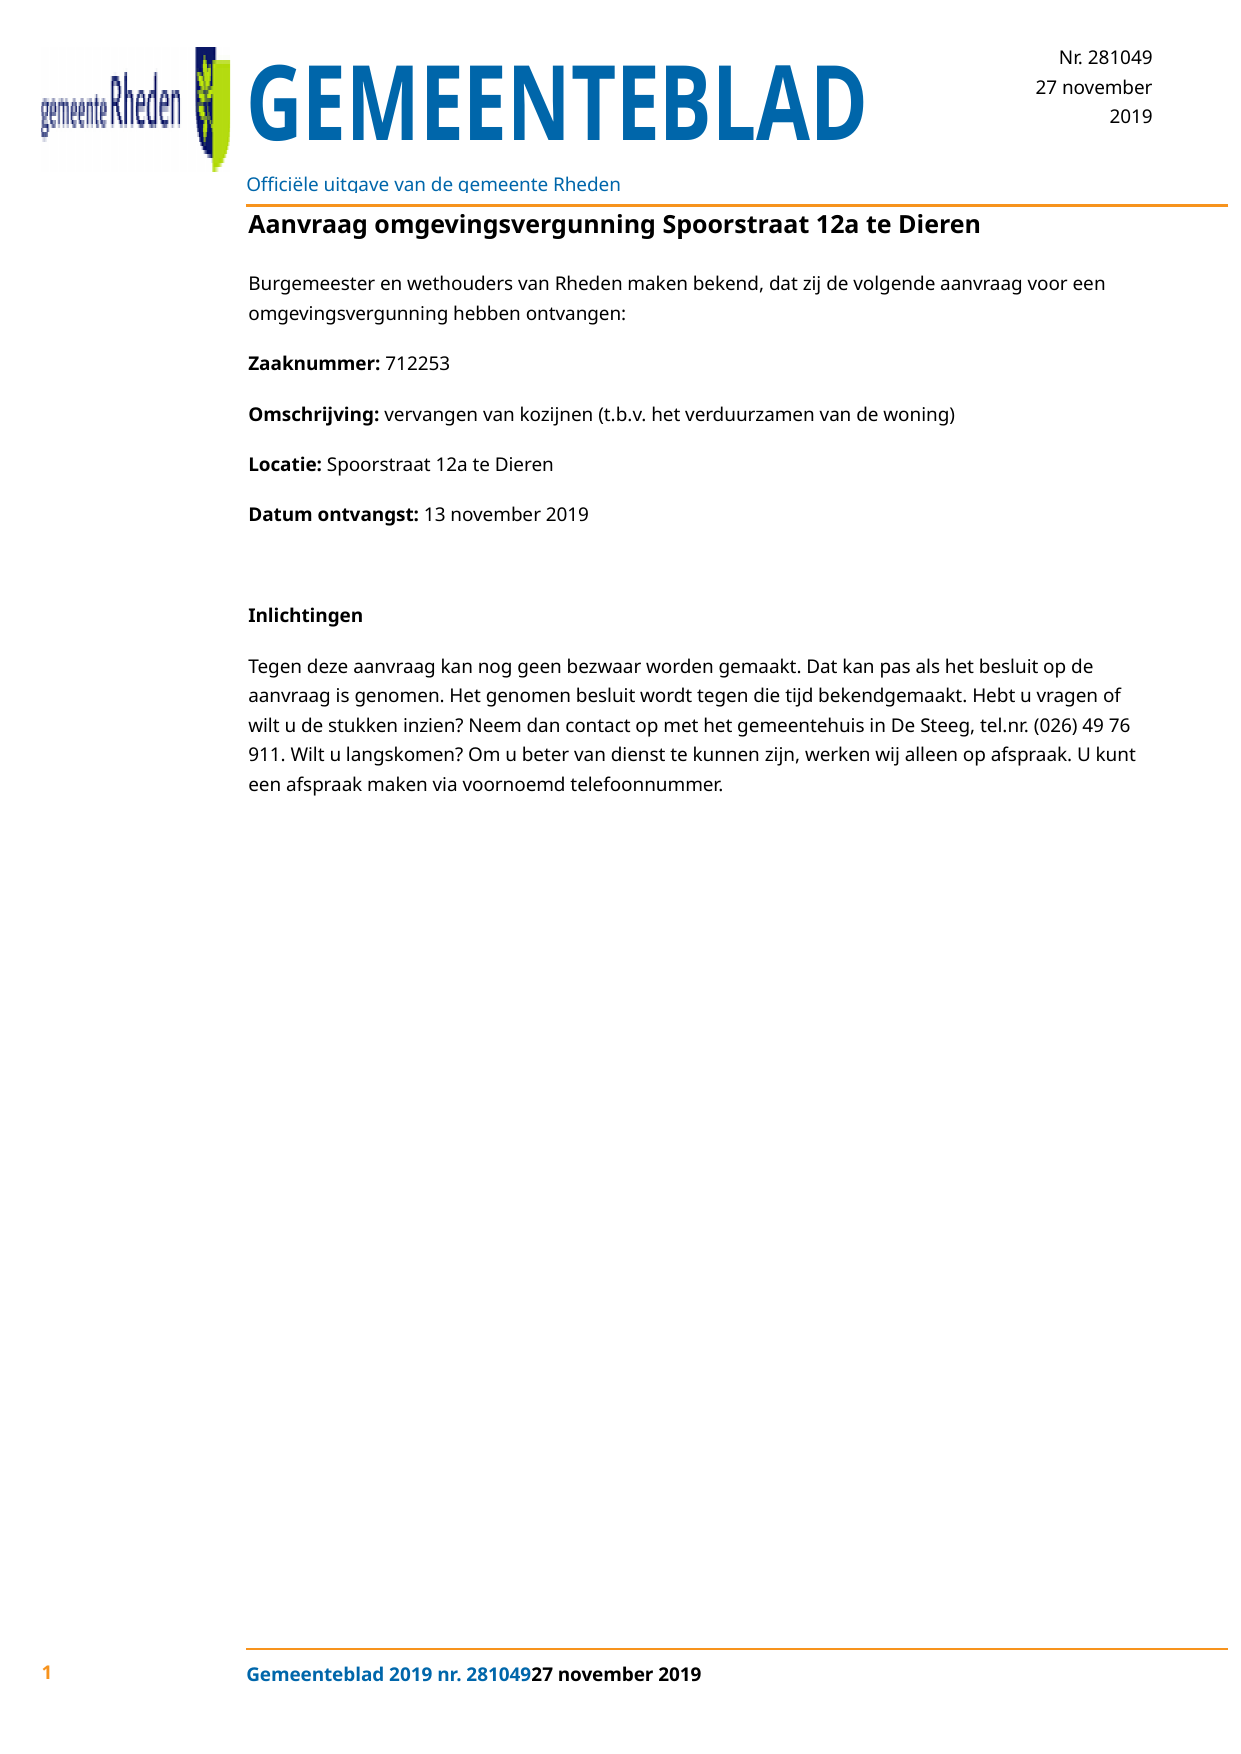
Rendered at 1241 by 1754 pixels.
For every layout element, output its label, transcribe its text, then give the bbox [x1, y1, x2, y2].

text Tegen deze aanvraag kan nog geen bezwaar worden gemaakt. Dat kan pas als het besluit op de aanvraag is genomen. Het genomen besluit wordt tegen die tijd bekendgemaakt. Hebt u vragen of wilt u de stukken inzien? Neem dan contact op met het gemeentehuis in De Steeg, tel.nr. (026) 49 76 911. Wilt u langskomen? Om u beter van dienst te kunnen zijn, werken wij alleen op afspraak. U kunt een afspraak maken via voornoemd telefoonnummer. [248, 653, 1152, 797]
text Burgemeester en wethouders van Rheden maken bekend, dat zij de volgende aanvraag voor een omgevingsvergunning hebben ontvangen: [248, 270, 1152, 326]
text Inlichtingen [248, 602, 1152, 628]
text Locatie: Spoorstraat 12a te Dieren [248, 451, 1152, 477]
picture [41, 47, 231, 172]
text Aanvraag omgevingsvergunning Spoorstraat 12a te Dieren [248, 207, 1152, 241]
text Omschrijving: vervangen van kozijnen (t.b.v. het verduurzamen van de woning) [248, 401, 1152, 426]
text Datum ontvangst: 13 november 2019 [248, 502, 1152, 527]
text Zaaknummer: 712253 [248, 350, 1152, 376]
